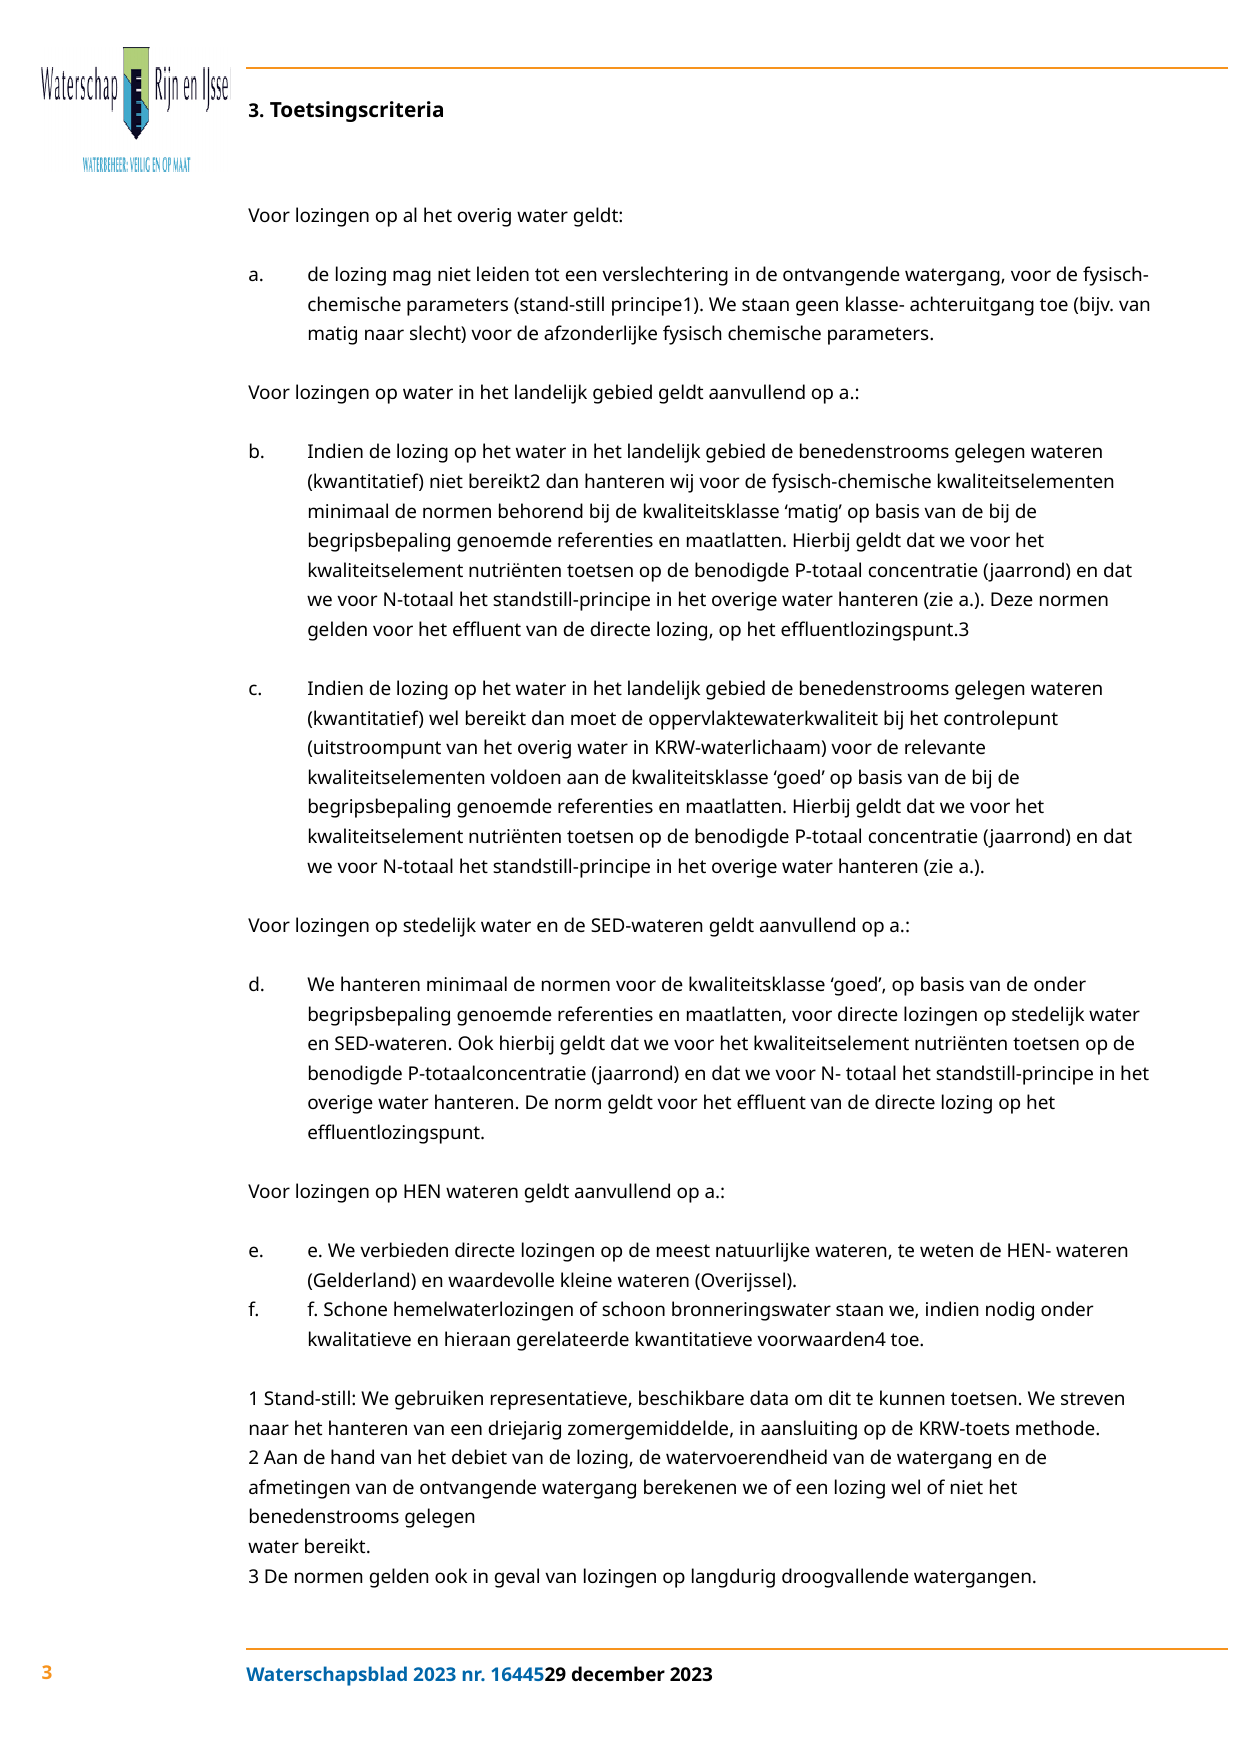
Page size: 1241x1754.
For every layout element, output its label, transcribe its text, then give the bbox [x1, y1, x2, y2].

text water bereikt. [248, 1533, 1152, 1559]
list f. Schone hemelwaterlozingen of schoon bronneringswater staan we, indien nodig onder kwalitatieve en hieraan gerelateerde kwantitatieve voorwaarden4 toe. [248, 1297, 1152, 1352]
picture [41, 47, 231, 172]
list e. We verbieden directe lozingen op de meest natuurlijke wateren, te weten de HEN- wateren (Gelderland) en waardevolle kleine wateren (Overijssel). [248, 1237, 1152, 1293]
list We hanteren minimaal de normen voor de kwaliteitsklasse ‘goed’, op basis van de onder begripsbepaling genoemde referenties en maatlatten, voor directe lozingen op stedelijk water en SED-wateren. Ook hierbij geldt dat we voor het kwaliteitselement nutriënten toetsen op de benodigde P-totaalconcentratie (jaarrond) en dat we voor N- totaal het standstill-principe in het overige water hanteren. De norm geldt voor het effluent van de directe lozing op het effluentlozingspunt. [248, 971, 1152, 1145]
text Voor lozingen op al het overig water geldt: [248, 202, 1152, 228]
list Indien de lozing op het water in het landelijk gebied de benedenstrooms gelegen wateren (kwantitatief) niet bereikt2 dan hanteren wij voor de fysisch-chemische kwaliteitselementen minimaal de normen behorend bij de kwaliteitsklasse ‘matig’ op basis van de bij de begripsbepaling genoemde referenties en maatlatten. Hierbij geldt dat we voor het kwaliteitselement nutriënten toetsen op de benodigde P-totaal concentratie (jaarrond) en dat we voor N-totaal het standstill-principe in het overige water hanteren (zie a.). Deze normen gelden voor het effluent van de directe lozing, op het effluentlozingspunt.3 [248, 439, 1152, 642]
list de lozing mag niet leiden tot een verslechtering in de ontvangende watergang, voor de fysisch-chemische parameters (stand-still principe1). We staan geen klasse- achteruitgang toe (bijv. van matig naar slecht) voor de afzonderlijke fysisch chemische parameters. [248, 261, 1152, 346]
text 3. Toetsingscriteria [248, 95, 1152, 123]
text Voor lozingen op water in het landelijk gebied geldt aanvullend op a.: [248, 379, 1152, 405]
text Voor lozingen op stedelijk water en de SED-wateren geldt aanvullend op a.: [248, 912, 1152, 938]
list Indien de lozing op het water in het landelijk gebied de benedenstrooms gelegen wateren (kwantitatief) wel bereikt dan moet de oppervlaktewaterkwaliteit bij het controlepunt (uitstroompunt van het overig water in KRW-waterlichaam) voor de relevante kwaliteitselementen voldoen aan de kwaliteitsklasse ‘goed’ op basis van de bij de begripsbepaling genoemde referenties en maatlatten. Hierbij geldt dat we voor het kwaliteitselement nutriënten toetsen op de benodigde P-totaal concentratie (jaarrond) en dat we voor N-totaal het standstill-principe in het overige water hanteren (zie a.). [248, 675, 1152, 879]
text 1 Stand-still: We gebruiken representatieve, beschikbare data om dit te kunnen toetsen. We streven naar het hanteren van een driejarig zomergemiddelde, in aansluiting op de KRW-toets methode. [248, 1385, 1152, 1441]
text Voor lozingen op HEN wateren geldt aanvullend op a.: [248, 1178, 1152, 1204]
text 3 De normen gelden ook in geval van lozingen op langdurig droogvallende watergangen. [248, 1563, 1152, 1589]
text 2 Aan de hand van het debiet van de lozing, de watervoerendheid van de watergang en de afmetingen van de ontvangende watergang berekenen we of een lozing wel of niet het benedenstrooms gelegen [248, 1444, 1152, 1529]
